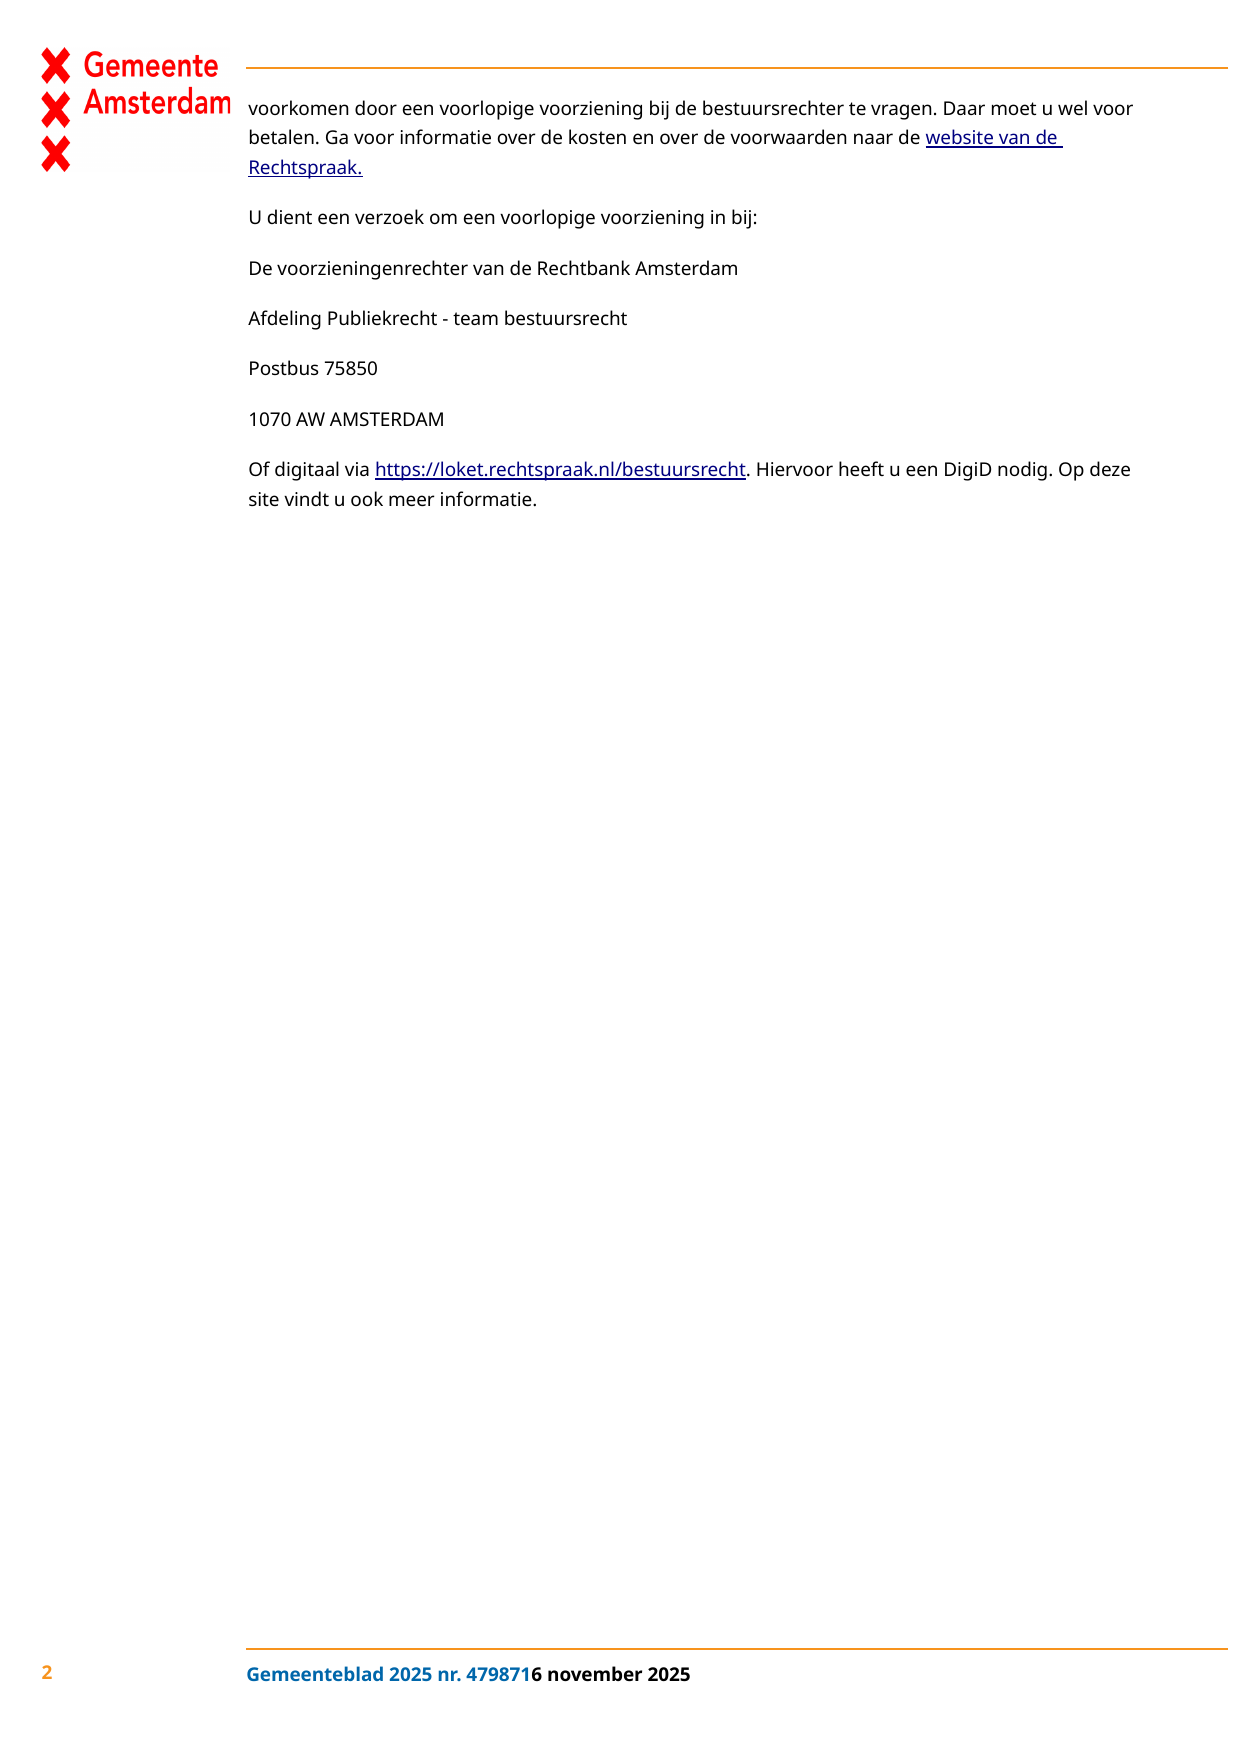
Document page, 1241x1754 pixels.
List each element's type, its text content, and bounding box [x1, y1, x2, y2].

text Of digitaal via https://loket.rechtspraak.nl/bestuursrecht. Hiervoor heeft u een DigiD nodig. Op deze site vindt u ook meer informatie. [248, 456, 1152, 512]
text De voorzieningenrechter van de Rechtbank Amsterdam [248, 255, 1152, 281]
text U dient een verzoek om een voorlopige voorziening in bij: [248, 204, 1152, 230]
text Afdeling Publiekrecht - team bestuursrecht [248, 305, 1152, 331]
text Postbus 75850 [248, 356, 1152, 381]
text voorkomen door een voorlopige voorziening bij de bestuursrechter te vragen. Daar moet u wel voor betalen. Ga voor informatie over de kosten en over de voorwaarden naar de website van de Rechtspraak. [248, 95, 1152, 180]
text 1070 AW AMSTERDAM [248, 406, 1152, 432]
picture [41, 47, 231, 172]
